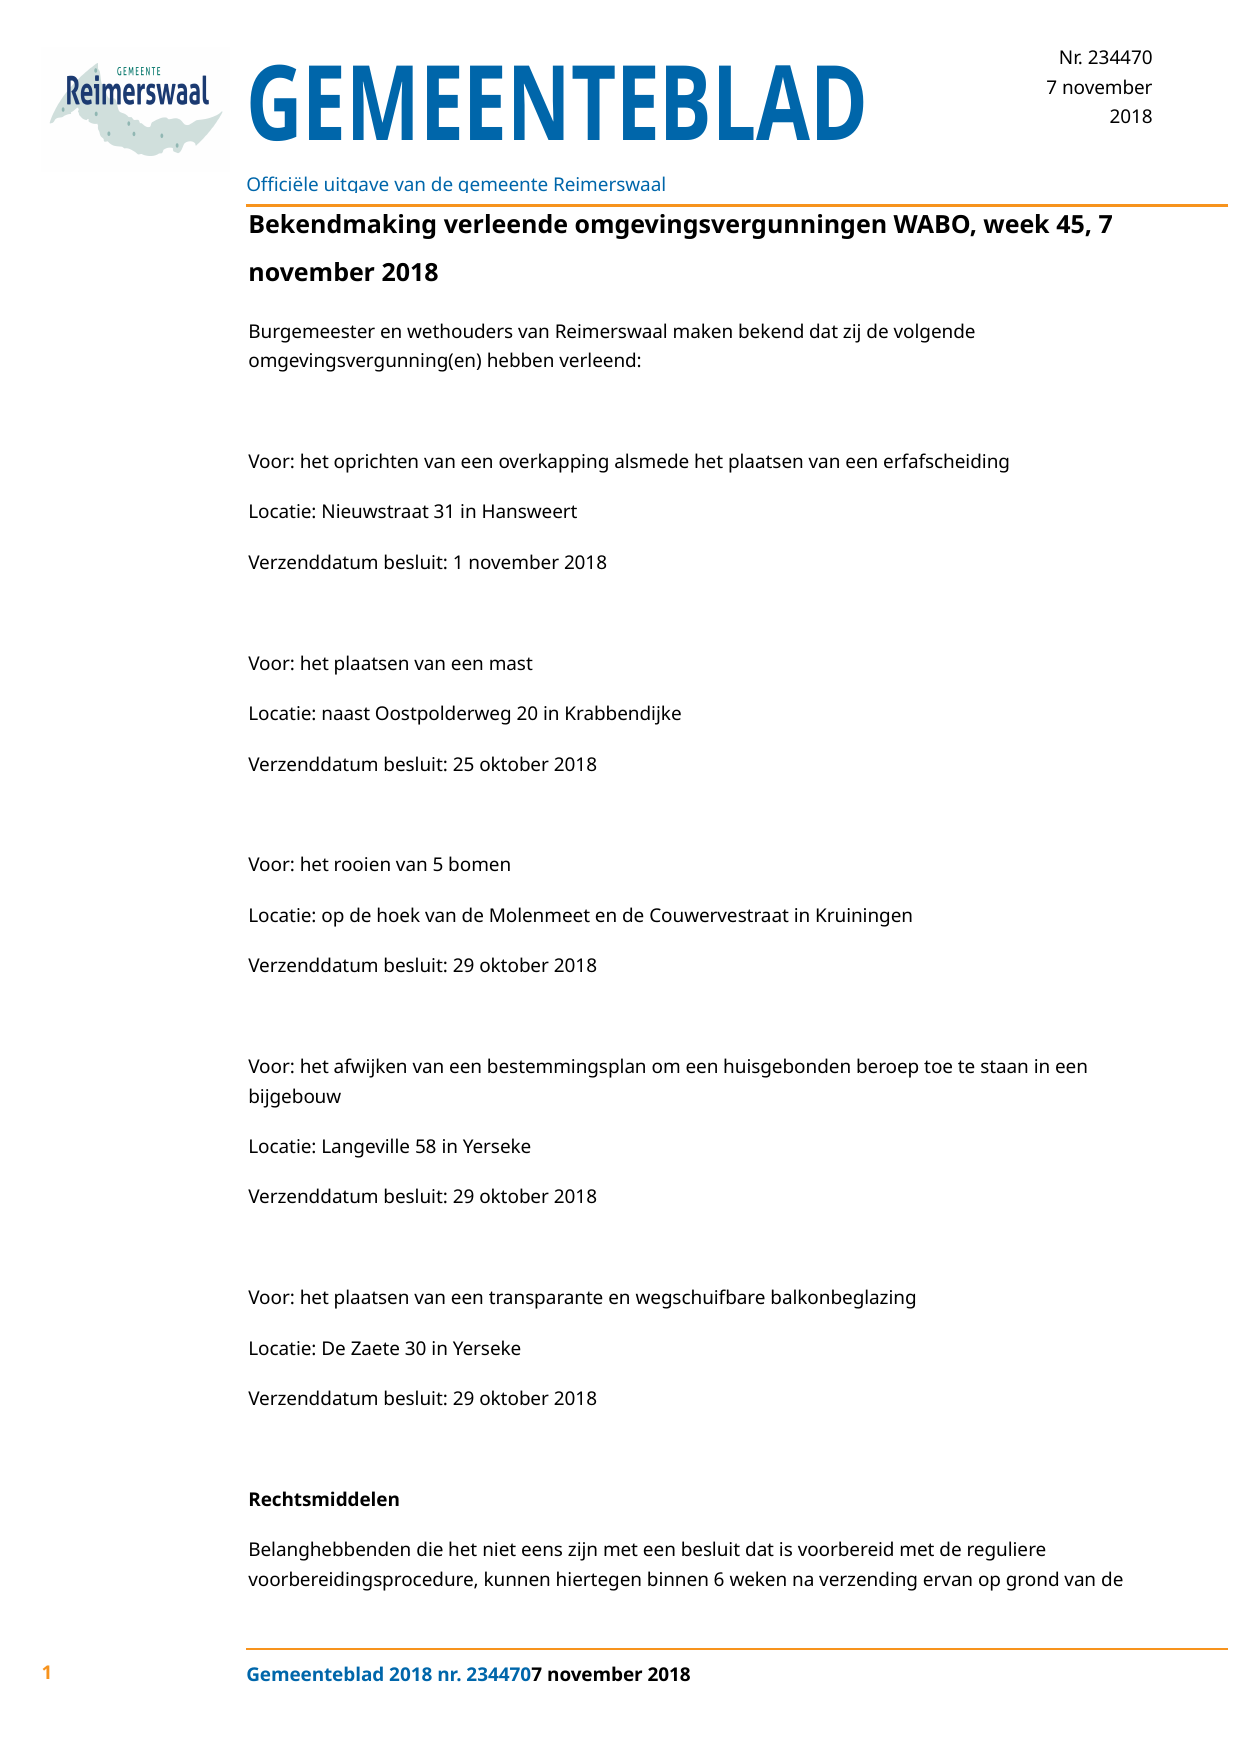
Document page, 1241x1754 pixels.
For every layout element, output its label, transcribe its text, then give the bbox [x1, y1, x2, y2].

text Verzenddatum besluit: 29 oktober 2018 [248, 952, 1152, 978]
text Locatie: Nieuwstraat 31 in Hansweert [248, 499, 1152, 524]
text Verzenddatum besluit: 1 november 2018 [248, 549, 1152, 575]
text Voor: het oprichten van een overkapping alsmede het plaatsen van een erfafscheiding [248, 448, 1152, 474]
text Bekendmaking verleende omgevingsvergunningen WABO, week 45, 7 november 2018 [248, 207, 1152, 288]
text Voor: het plaatsen van een transparante en wegschuifbare balkonbeglazing [248, 1284, 1152, 1310]
text Verzenddatum besluit: 29 oktober 2018 [248, 1184, 1152, 1209]
text Voor: het plaatsen van een mast [248, 650, 1152, 676]
text Locatie: naast Oostpolderweg 20 in Krabbendijke [248, 700, 1152, 726]
picture [41, 47, 231, 172]
text Belanghebbenden die het niet eens zijn met een besluit dat is voorbereid met de reguliere voorbereidingsprocedure, kunnen hiertegen binnen 6 weken na verzending ervan op grond van de [248, 1537, 1152, 1592]
text Verzenddatum besluit: 29 oktober 2018 [248, 1385, 1152, 1411]
text Voor: het afwijken van een bestemmingsplan om een huisgebonden beroep toe te staan in een bijgebouw [248, 1053, 1152, 1109]
text Voor: het rooien van 5 bomen [248, 852, 1152, 877]
text Burgemeester en wethouders van Reimerswaal maken bekend dat zij de volgende omgevingsvergunning(en) hebben verleend: [248, 318, 1152, 373]
text Locatie: Langeville 58 in Yerseke [248, 1133, 1152, 1159]
text Locatie: De Zaete 30 in Yerseke [248, 1335, 1152, 1361]
text Rechtsmiddelen [248, 1486, 1152, 1512]
text Locatie: op de hoek van de Molenmeet en de Couwervestraat in Kruiningen [248, 902, 1152, 928]
text Verzenddatum besluit: 25 oktober 2018 [248, 751, 1152, 777]
